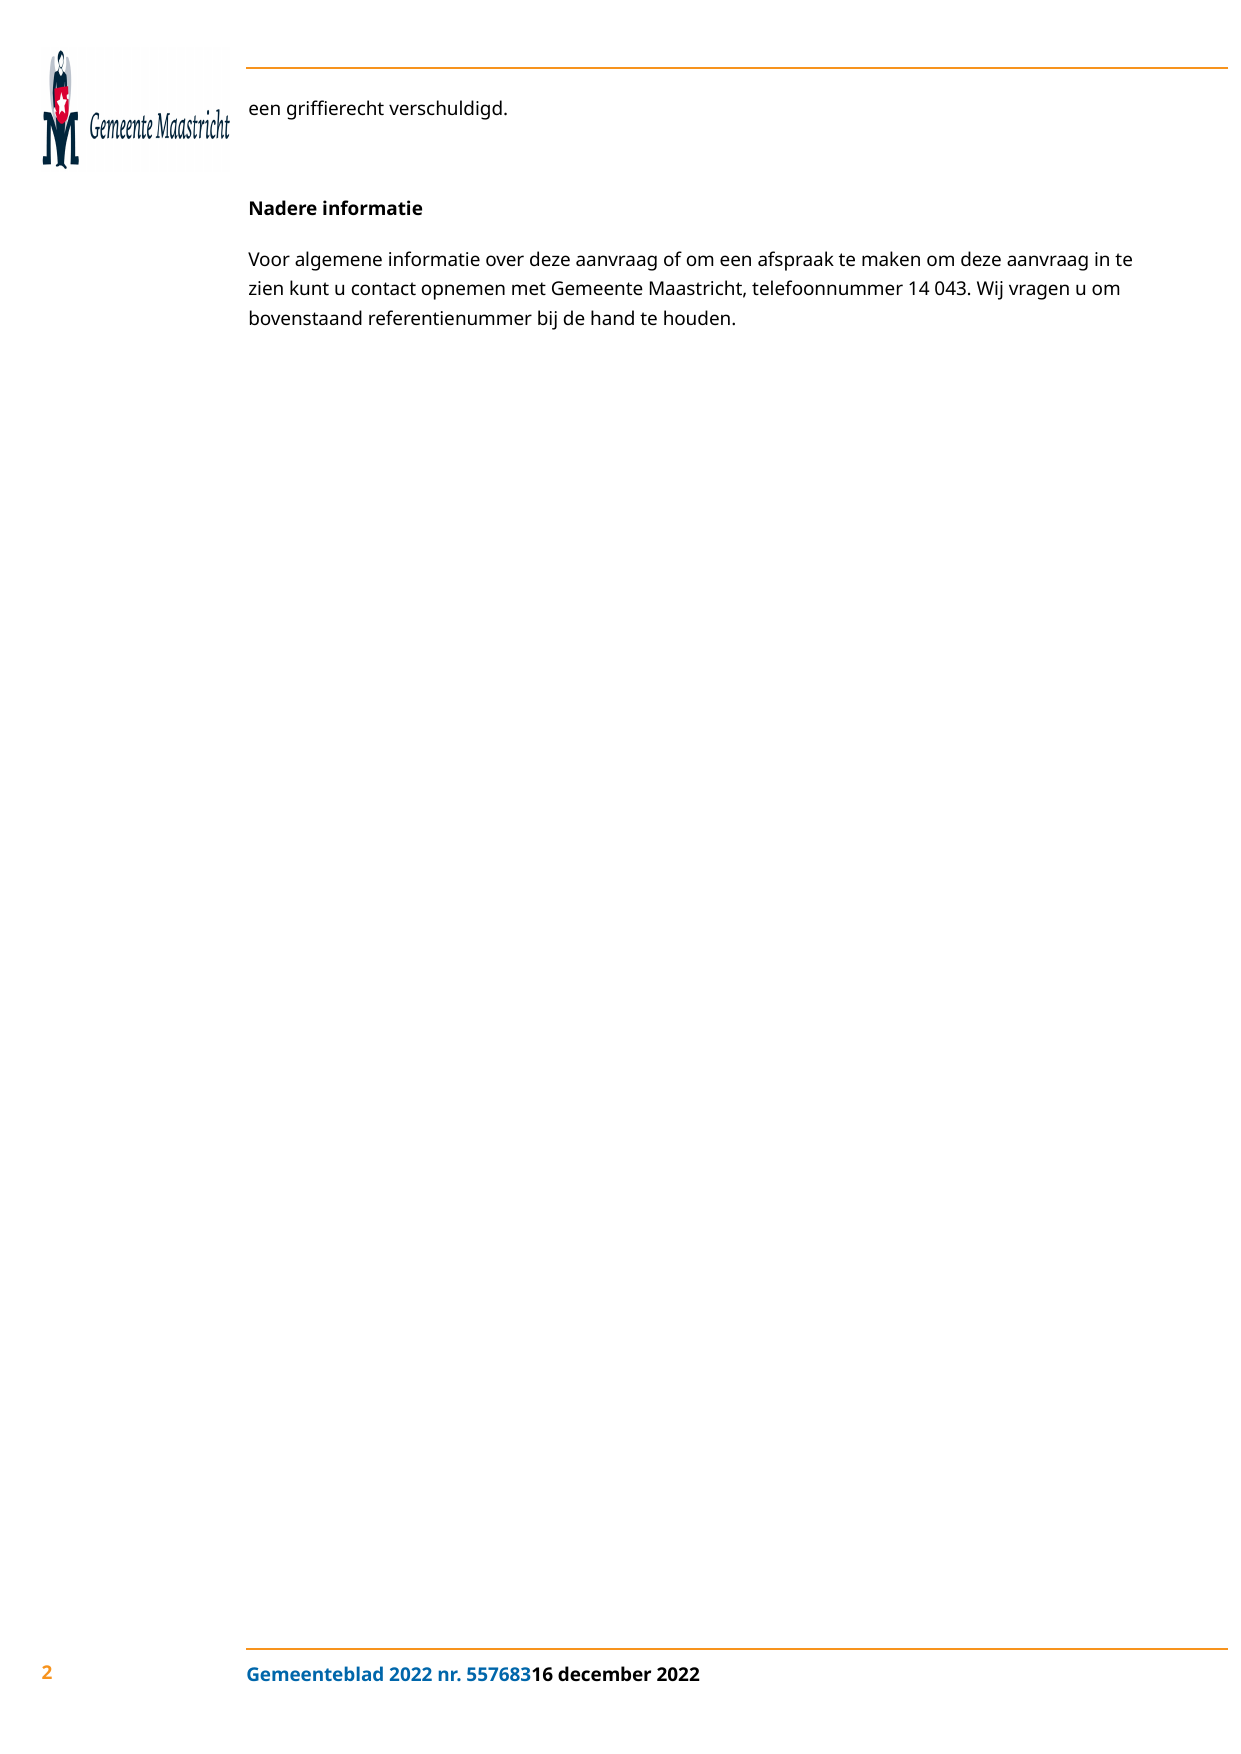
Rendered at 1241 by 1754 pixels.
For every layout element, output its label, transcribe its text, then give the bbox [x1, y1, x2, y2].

text Voor algemene informatie over deze aanvraag of om een afspraak te maken om deze aanvraag in te zien kunt u contact opnemen met Gemeente Maastricht, telefoonnummer 14 043. Wij vragen u om bovenstaand referentienummer bij de hand te houden. [248, 246, 1152, 331]
text Nadere informatie [248, 196, 1152, 221]
text een griffierecht verschuldigd. [248, 95, 1152, 121]
picture [41, 47, 231, 172]
